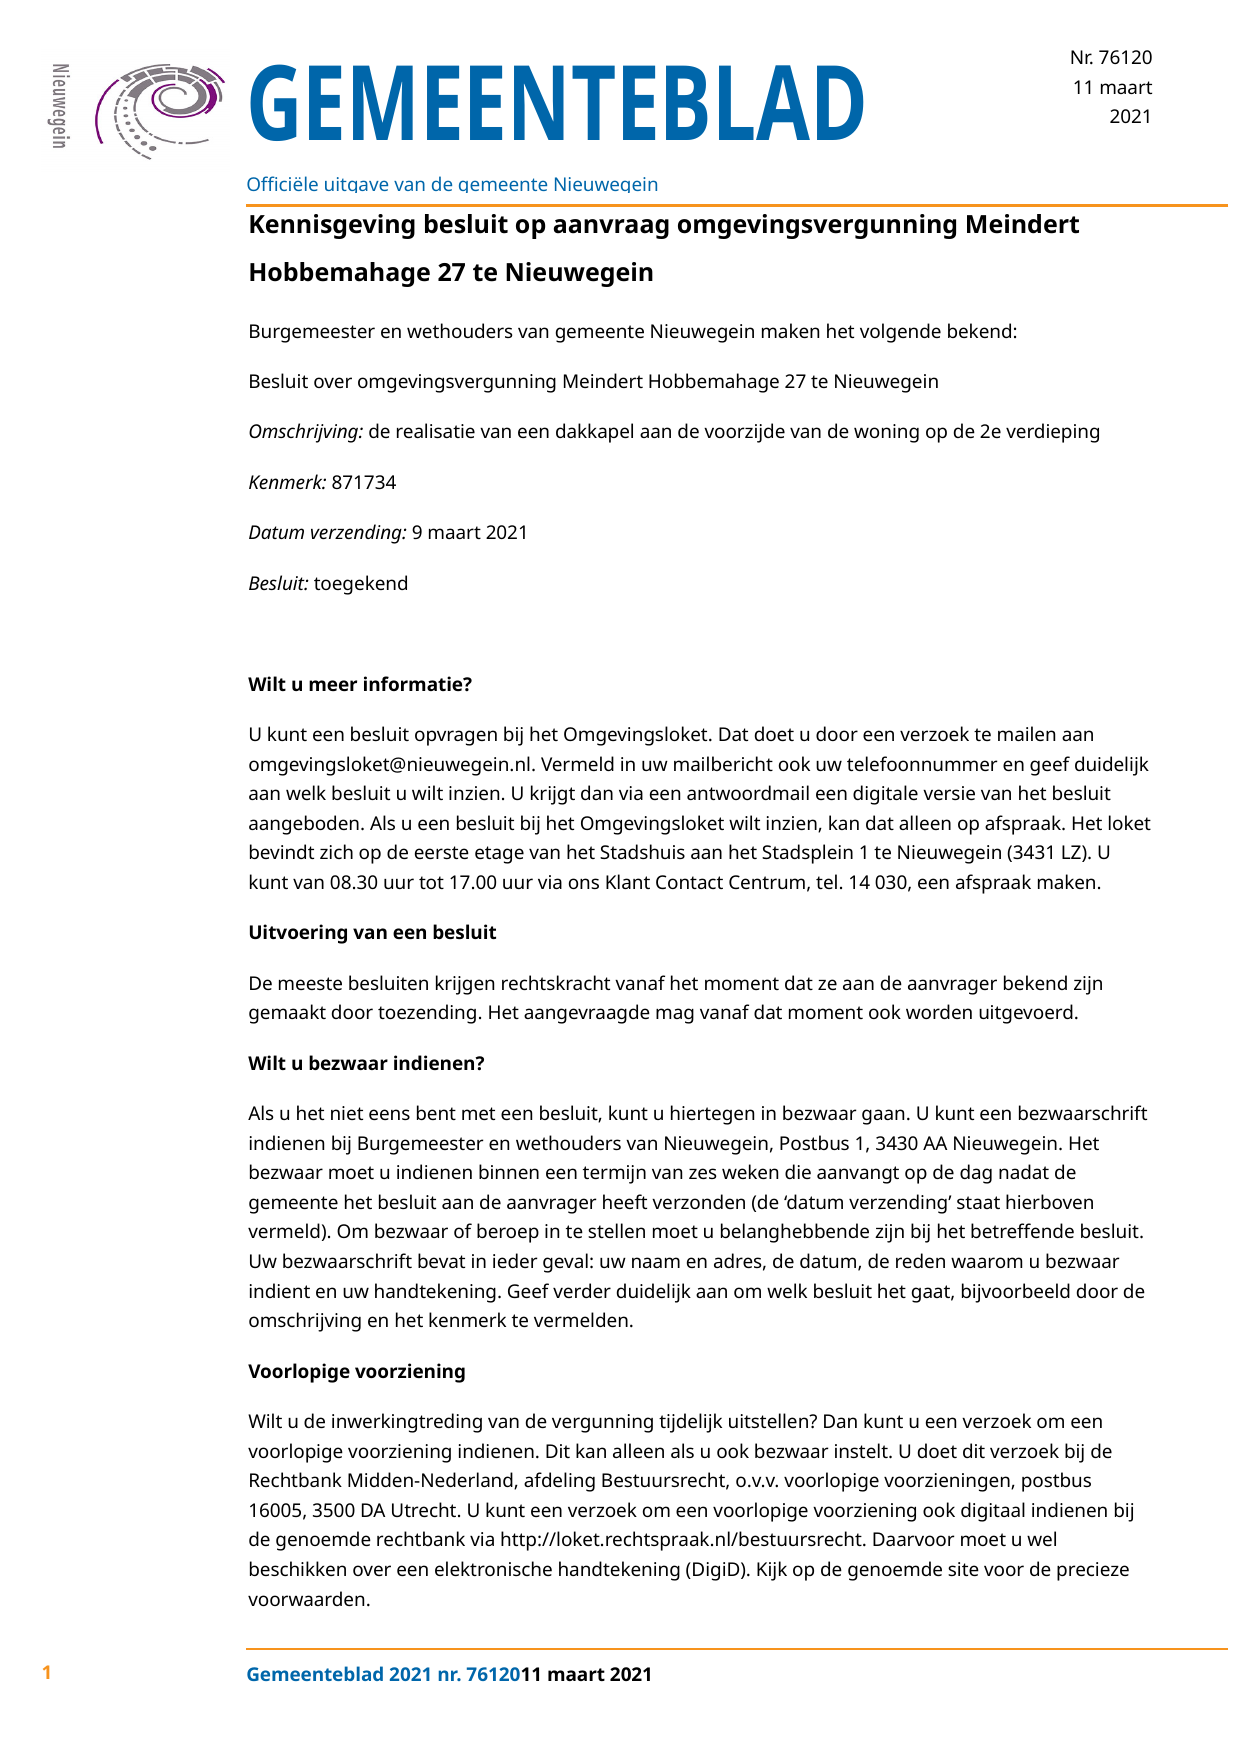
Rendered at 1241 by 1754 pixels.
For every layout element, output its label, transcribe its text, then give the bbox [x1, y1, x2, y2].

text Uitvoering van een besluit [248, 919, 1152, 945]
text Als u het niet eens bent met een besluit, kunt u hiertegen in bezwaar gaan. U kunt een bezwaarschrift indienen bij Burgemeester en wethouders van Nieuwegein, Postbus 1, 3430 AA Nieuwegein. Het bezwaar moet u indienen binnen een termijn van zes weken die aanvangt op de dag nadat de gemeente het besluit aan de aanvrager heeft verzonden (de ‘datum verzending’ staat hierboven vermeld). Om bezwaar of beroep in te stellen moet u belanghebbende zijn bij het betreffende besluit. Uw bezwaarschrift bevat in ieder geval: uw naam en adres, de datum, de reden waarom u bezwaar indient en uw handtekening. Geef verder duidelijk aan om welk besluit het gaat, bijvoorbeeld door de omschrijving en het kenmerk te vermelden. [248, 1100, 1152, 1333]
picture [41, 47, 231, 172]
text Besluit over omgevingsvergunning Meindert Hobbemahage 27 te Nieuwegein [248, 368, 1152, 394]
text Kennisgeving besluit op aanvraag omgevingsvergunning Meindert Hobbemahage 27 te Nieuwegein [248, 207, 1152, 288]
text Burgemeester en wethouders van gemeente Nieuwegein maken het volgende bekend: [248, 318, 1152, 344]
text Omschrijving: de realisatie van een dakkapel aan de voorzijde van de woning op de 2e verdieping [248, 419, 1152, 444]
text Wilt u bezwaar indienen? [248, 1050, 1152, 1076]
text Besluit: toegekend [248, 570, 1152, 596]
text Kenmerk: 871734 [248, 469, 1152, 495]
text Wilt u meer informatie? [248, 671, 1152, 697]
text De meeste besluiten krijgen rechtskracht vanaf het moment dat ze aan de aanvrager bekend zijn gemaakt door toezending. Het aangevraagde mag vanaf dat moment ook worden uitgevoerd. [248, 970, 1152, 1025]
text U kunt een besluit opvragen bij het Omgevingsloket. Dat doet u door een verzoek te mailen aan omgevingsloket@nieuwegein.nl. Vermeld in uw mailbericht ook uw telefoonnummer en geef duidelijk aan welk besluit u wilt inzien. U krijgt dan via een antwoordmail een digitale versie van het besluit aangeboden. Als u een besluit bij het Omgevingsloket wilt inzien, kan dat alleen op afspraak. Het loket bevindt zich op de eerste etage van het Stadshuis aan het Stadsplein 1 te Nieuwegein (3431 LZ). U kunt van 08.30 uur tot 17.00 uur via ons Klant Contact Centrum, tel. 14 030, een afspraak maken. [248, 721, 1152, 895]
text Voorlopige voorziening [248, 1358, 1152, 1384]
text Datum verzending: 9 maart 2021 [248, 519, 1152, 545]
text Wilt u de inwerkingtreding van de vergunning tijdelijk uitstellen? Dan kunt u een verzoek om een voorlopige voorziening indienen. Dit kan alleen als u ook bezwaar instelt. U doet dit verzoek bij de Rechtbank Midden-Nederland, afdeling Bestuursrecht, o.v.v. voorlopige voorzieningen, postbus 16005, 3500 DA Utrecht. U kunt een verzoek om een voorlopige voorziening ook digitaal indienen bij de genoemde rechtbank via http://loket.rechtspraak.nl/bestuursrecht. Daarvoor moet u wel beschikken over een elektronische handtekening (DigiD). Kijk op de genoemde site voor de precieze voorwaarden. [248, 1408, 1152, 1612]
